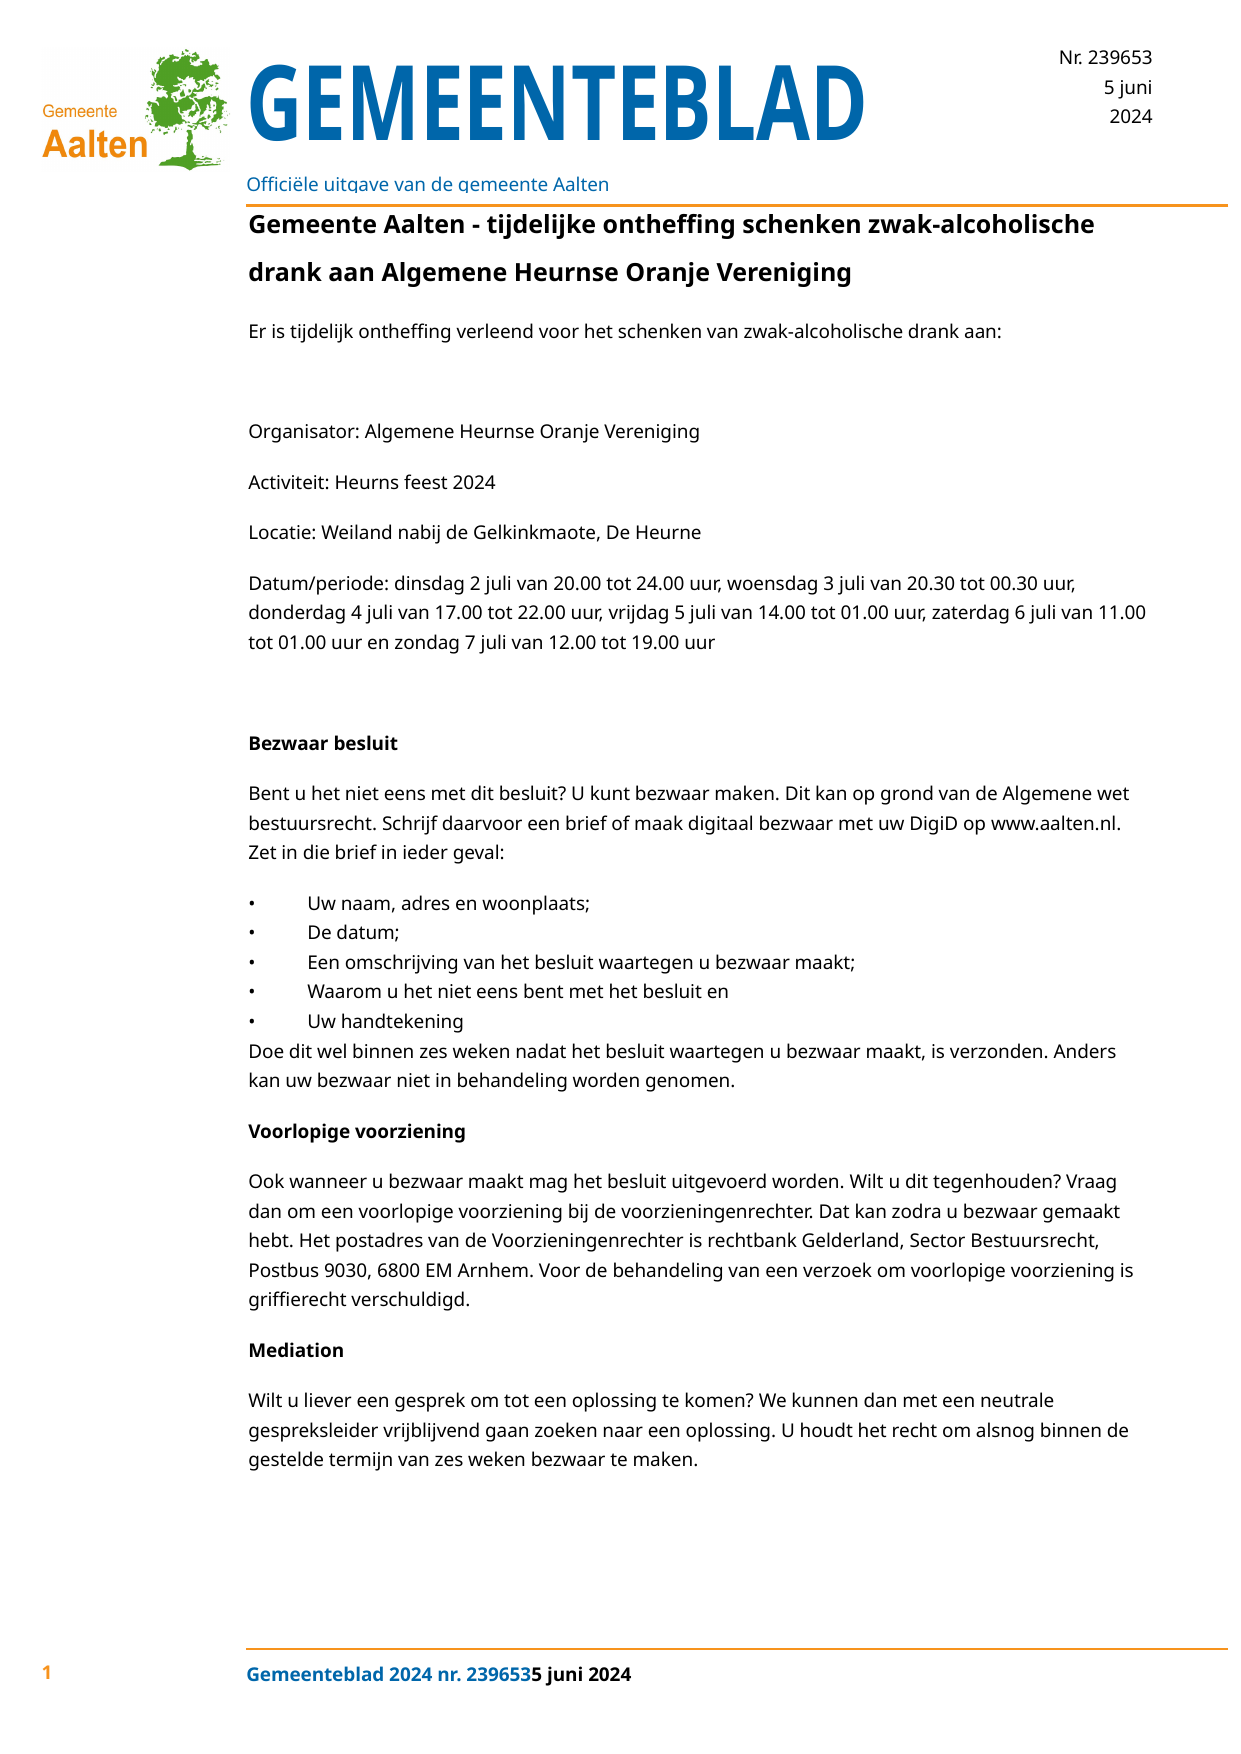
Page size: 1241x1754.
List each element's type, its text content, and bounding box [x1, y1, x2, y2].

text Bent u het niet eens met dit besluit? U kunt bezwaar maken. Dit kan op grond van de Algemene wet bestuursrecht. Schrijf daarvoor een brief of maak digitaal bezwaar met uw DigiD op www.aalten.nl. Zet in die brief in ieder geval: [248, 780, 1152, 865]
text Ook wanneer u bezwaar maakt mag het besluit uitgevoerd worden. Wilt u dit tegenhouden? Vraag dan om een voorlopige voorziening bij de voorzieningenrechter. Dat kan zodra u bezwaar gemaakt hebt. Het postadres van de Voorzieningenrechter is rechtbank Gelderland, Sector Bestuursrecht, Postbus 9030, 6800 EM Arnhem. Voor de behandeling van een verzoek om voorlopige voorziening is griffierecht verschuldigd. [248, 1168, 1152, 1312]
text Datum/periode: dinsdag 2 juli van 20.00 tot 24.00 uur, woensdag 3 juli van 20.30 tot 00.30 uur, donderdag 4 juli van 17.00 tot 22.00 uur, vrijdag 5 juli van 14.00 tot 01.00 uur, zaterdag 6 juli van 11.00 tot 01.00 uur en zondag 7 juli van 12.00 tot 19.00 uur [248, 570, 1152, 655]
text Er is tijdelijk ontheffing verleend voor het schenken van zwak-alcoholische drank aan: [248, 318, 1152, 344]
text Organisator: Algemene Heurnse Oranje Vereniging [248, 419, 1152, 444]
text Mediation [248, 1337, 1152, 1363]
text Doe dit wel binnen zes weken nadat het besluit waartegen u bezwaar maakt, is verzonden. Anders kan uw bezwaar niet in behandeling worden genomen. [248, 1038, 1152, 1093]
list Een omschrijving van het besluit waartegen u bezwaar maakt; [248, 949, 1152, 975]
text Activiteit: Heurns feest 2024 [248, 469, 1152, 495]
text Locatie: Weiland nabij de Gelkinkmaote, De Heurne [248, 519, 1152, 545]
list De datum; [248, 919, 1152, 945]
text Gemeente Aalten - tijdelijke ontheffing schenken zwak-alcoholische drank aan Algemene Heurnse Oranje Vereniging [248, 207, 1152, 288]
text Voorlopige voorziening [248, 1118, 1152, 1144]
list Uw handtekening [248, 1008, 1152, 1034]
text Bezwaar besluit [248, 730, 1152, 756]
text Wilt u liever een gesprek om tot een oplossing te komen? We kunnen dan met een neutrale gespreksleider vrijblijvend gaan zoeken naar een oplossing. U houdt het recht om alsnog binnen de gestelde termijn van zes weken bezwaar te maken. [248, 1387, 1152, 1472]
list Waarom u het niet eens bent met het besluit en [248, 979, 1152, 1004]
list Uw naam, adres en woonplaats; [248, 890, 1152, 916]
picture [41, 47, 231, 172]
